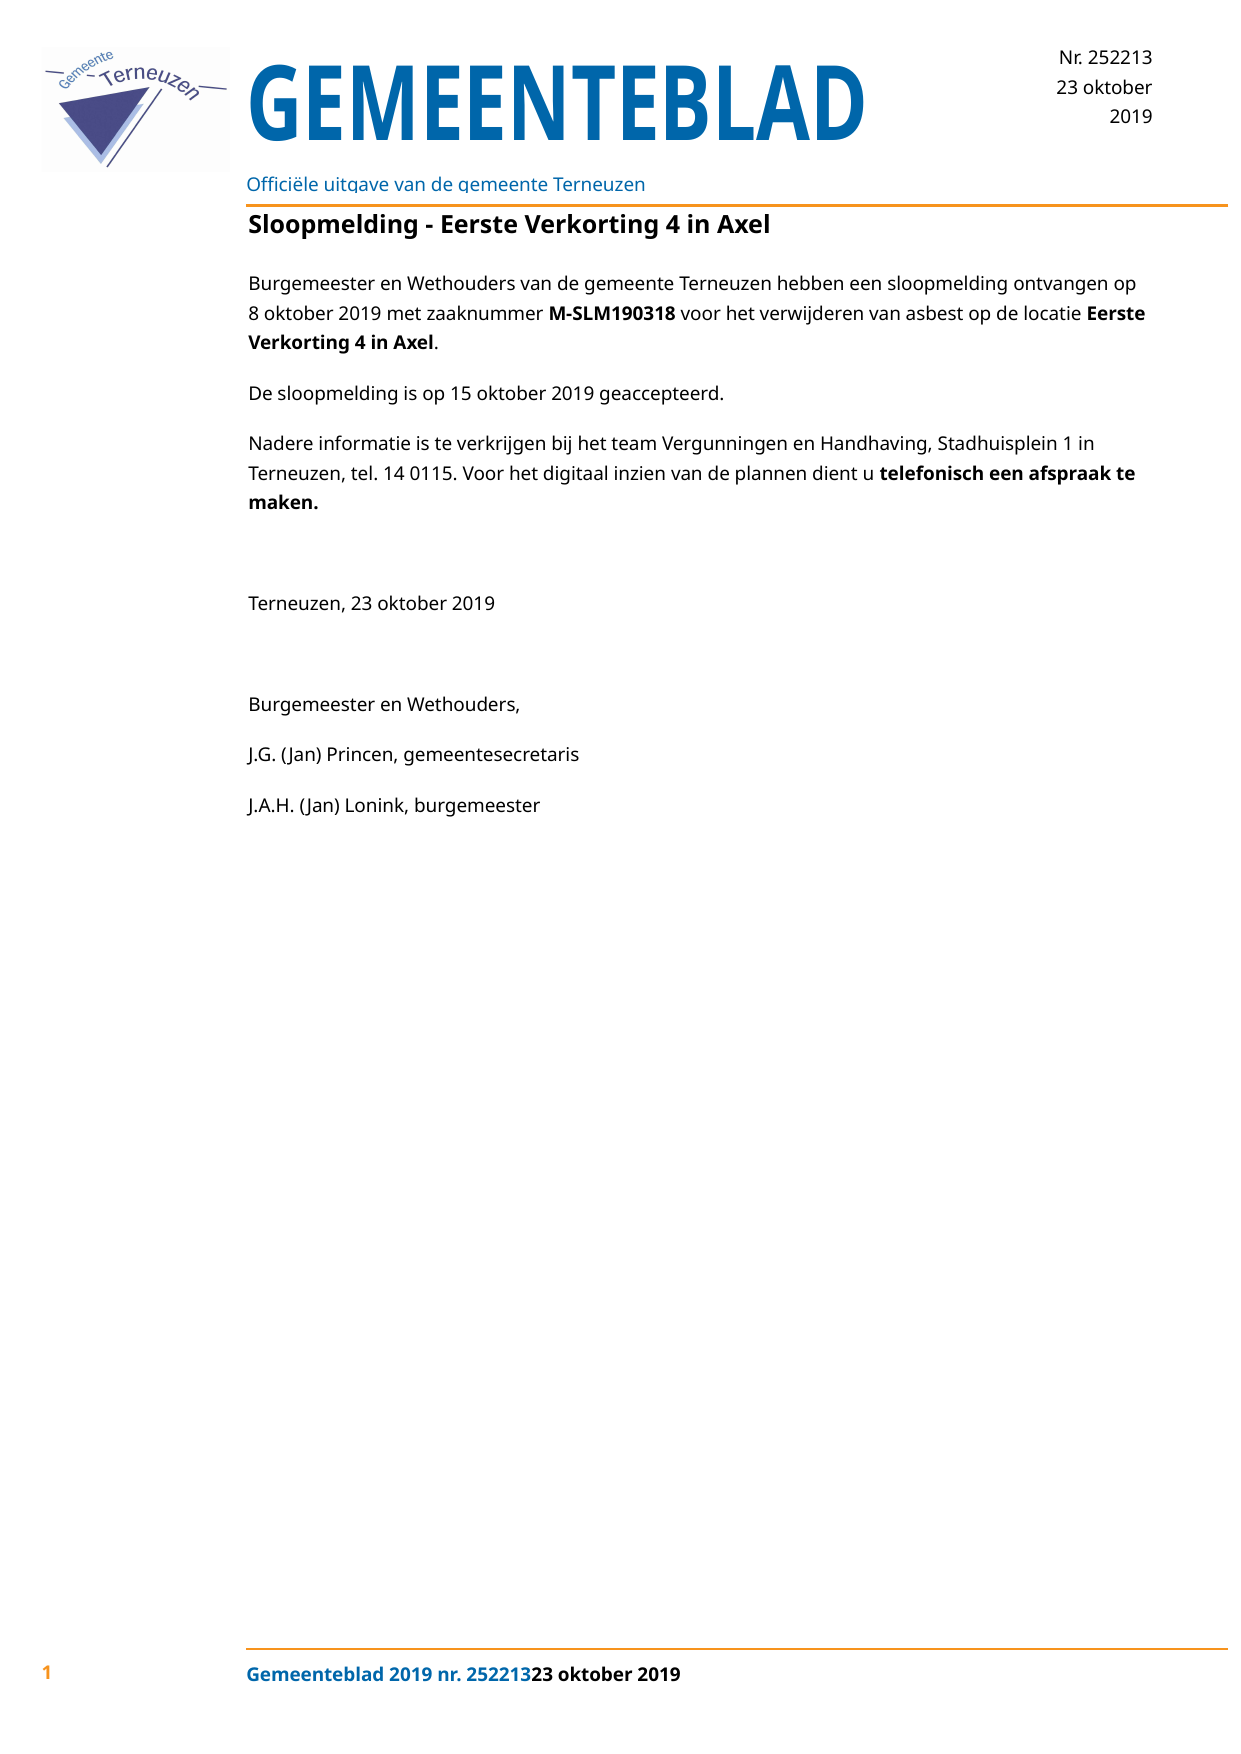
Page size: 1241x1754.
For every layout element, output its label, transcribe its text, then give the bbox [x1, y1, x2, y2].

text Terneuzen, 23 oktober 2019 [248, 590, 1152, 616]
text J.G. (Jan) Princen, gemeentesecretaris [248, 742, 1152, 767]
text Nadere informatie is te verkrijgen bij het team Vergunningen en Handhaving, Stadhuisplein 1 in Terneuzen, tel. 14 0115. Voor het digitaal inzien van de plannen dient u telefonisch een afspraak te maken. [248, 430, 1152, 515]
text Burgemeester en Wethouders van de gemeente Terneuzen hebben een sloopmelding ontvangen op 8 oktober 2019 met zaaknummer M-SLM190318 voor het verwijderen van asbest op de locatie Eerste Verkorting 4 in Axel. [248, 270, 1152, 355]
text Sloopmelding - Eerste Verkorting 4 in Axel [248, 207, 1152, 241]
text Burgemeester en Wethouders, [248, 691, 1152, 717]
text De sloopmelding is op 15 oktober 2019 geaccepteerd. [248, 380, 1152, 406]
text J.A.H. (Jan) Lonink, burgemeester [248, 792, 1152, 818]
picture [41, 47, 231, 172]
